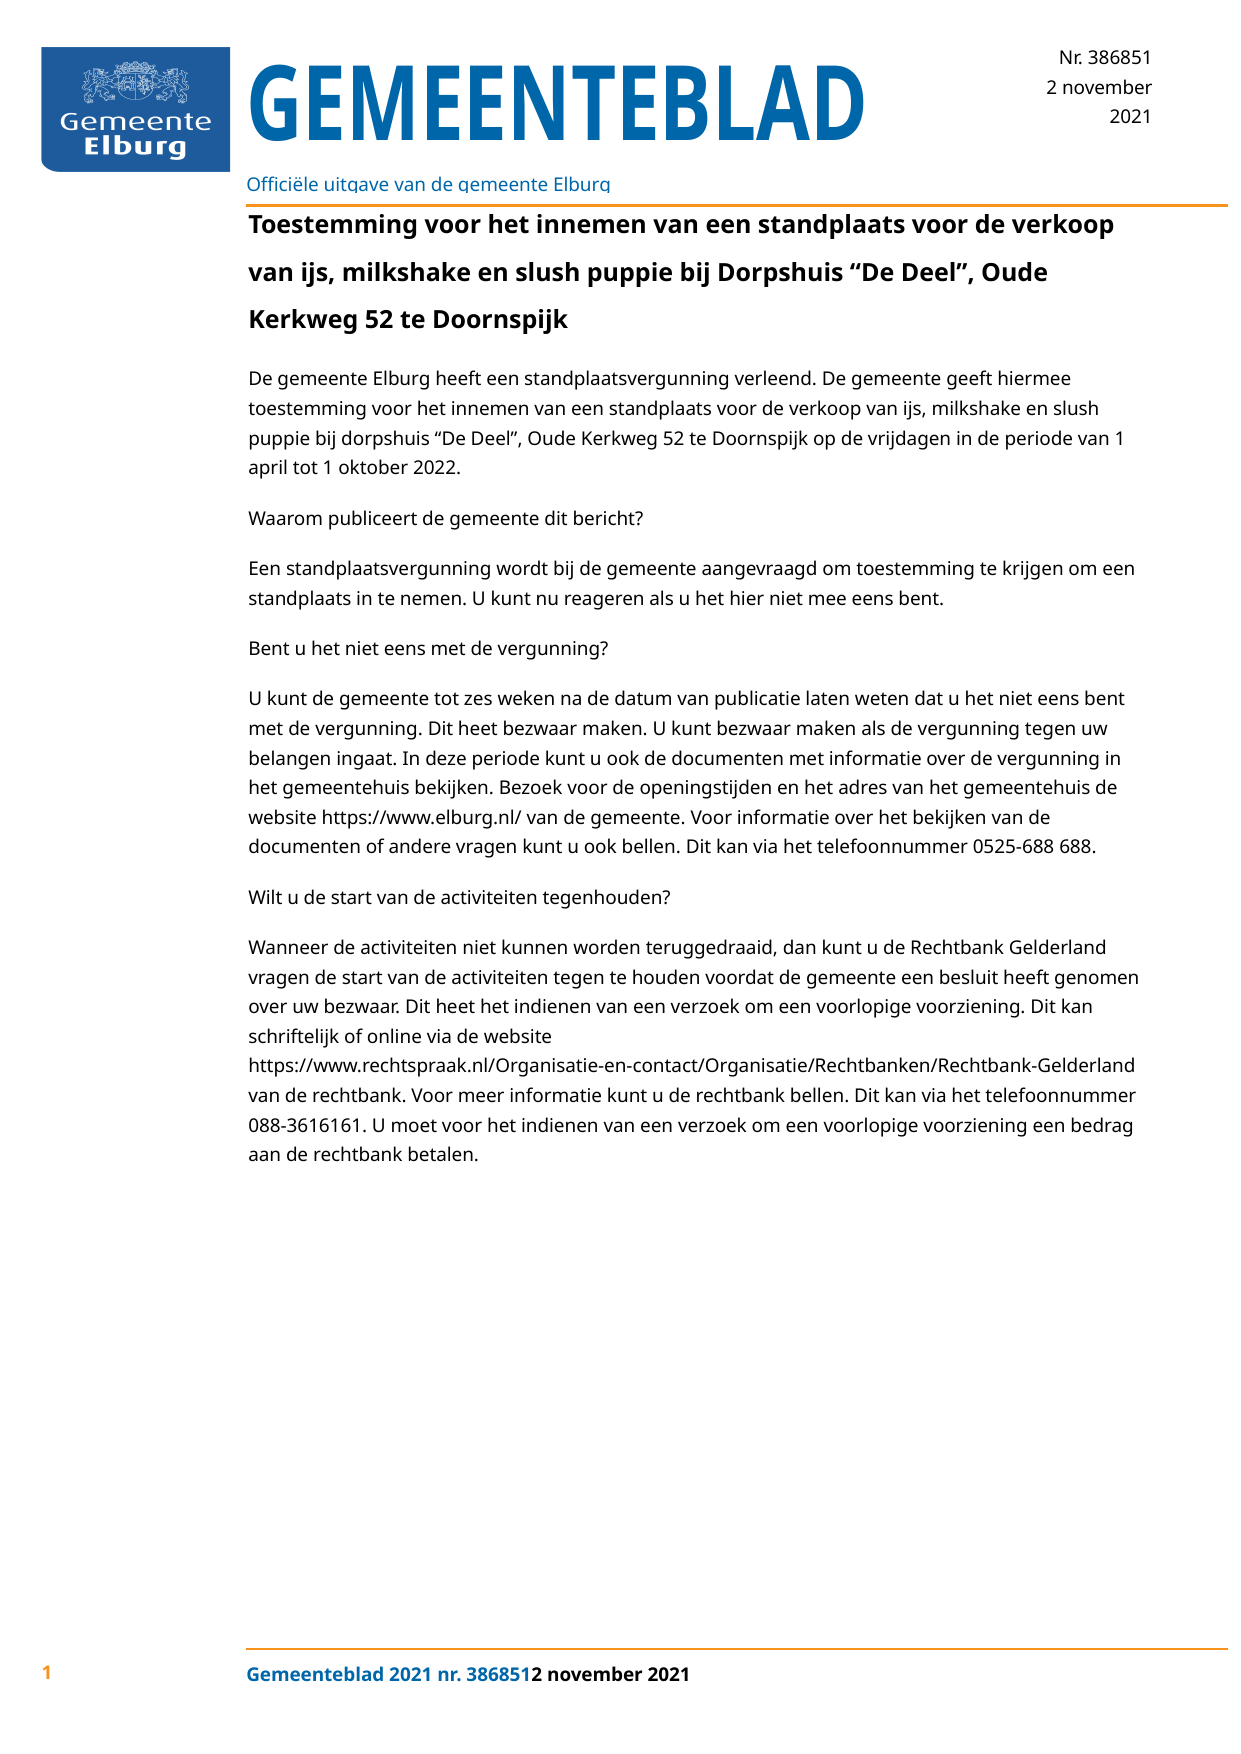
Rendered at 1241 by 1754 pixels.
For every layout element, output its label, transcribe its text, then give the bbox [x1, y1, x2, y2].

text Wanneer de activiteiten niet kunnen worden teruggedraaid, dan kunt u de Rechtbank Gelderland vragen de start van de activiteiten tegen te houden voordat de gemeente een besluit heeft genomen over uw bezwaar. Dit heet het indienen van een verzoek om een voorlopige voorziening. Dit kan schriftelijk of online via de website https://www.rechtspraak.nl/Organisatie-en-contact/Organisatie/Rechtbanken/Rechtbank-Gelderland van de rechtbank. Voor meer informatie kunt u de rechtbank bellen. Dit kan via het telefoonnummer 088-3616161. U moet voor het indienen van een verzoek om een voorlopige voorziening een bedrag aan de rechtbank betalen. [248, 934, 1152, 1167]
text Waarom publiceert de gemeente dit bericht? [248, 505, 1152, 530]
picture [41, 47, 231, 172]
text U kunt de gemeente tot zes weken na de datum van publicatie laten weten dat u het niet eens bent met de vergunning. Dit heet bezwaar maken. U kunt bezwaar maken als de vergunning tegen uw belangen ingaat. In deze periode kunt u ook de documenten met informatie over de vergunning in het gemeentehuis bekijken. Bezoek voor de openingstijden en het adres van het gemeentehuis de website https://www.elburg.nl/ van de gemeente. Voor informatie over het bekijken van de documenten of andere vragen kunt u ook bellen. Dit kan via het telefoonnummer 0525-688 688. [248, 686, 1152, 859]
text De gemeente Elburg heeft een standplaatsvergunning verleend. De gemeente geeft hiermee toestemming voor het innemen van een standplaats voor de verkoop van ijs, milkshake en slush puppie bij dorpshuis “De Deel”, Oude Kerkweg 52 te Doornspijk op de vrijdagen in de periode van 1 april tot 1 oktober 2022. [248, 366, 1152, 480]
text Toestemming voor het innemen van een standplaats voor de verkoop van ijs, milkshake en slush puppie bij Dorpshuis “De Deel”, Oude Kerkweg 52 te Doornspijk [248, 207, 1152, 336]
text Wilt u de start van de activiteiten tegenhouden? [248, 884, 1152, 909]
text Een standplaatsvergunning wordt bij de gemeente aangevraagd om toestemming te krijgen om een standplaats in te nemen. U kunt nu reageren als u het hier niet mee eens bent. [248, 555, 1152, 610]
text Bent u het niet eens met de vergunning? [248, 635, 1152, 661]
